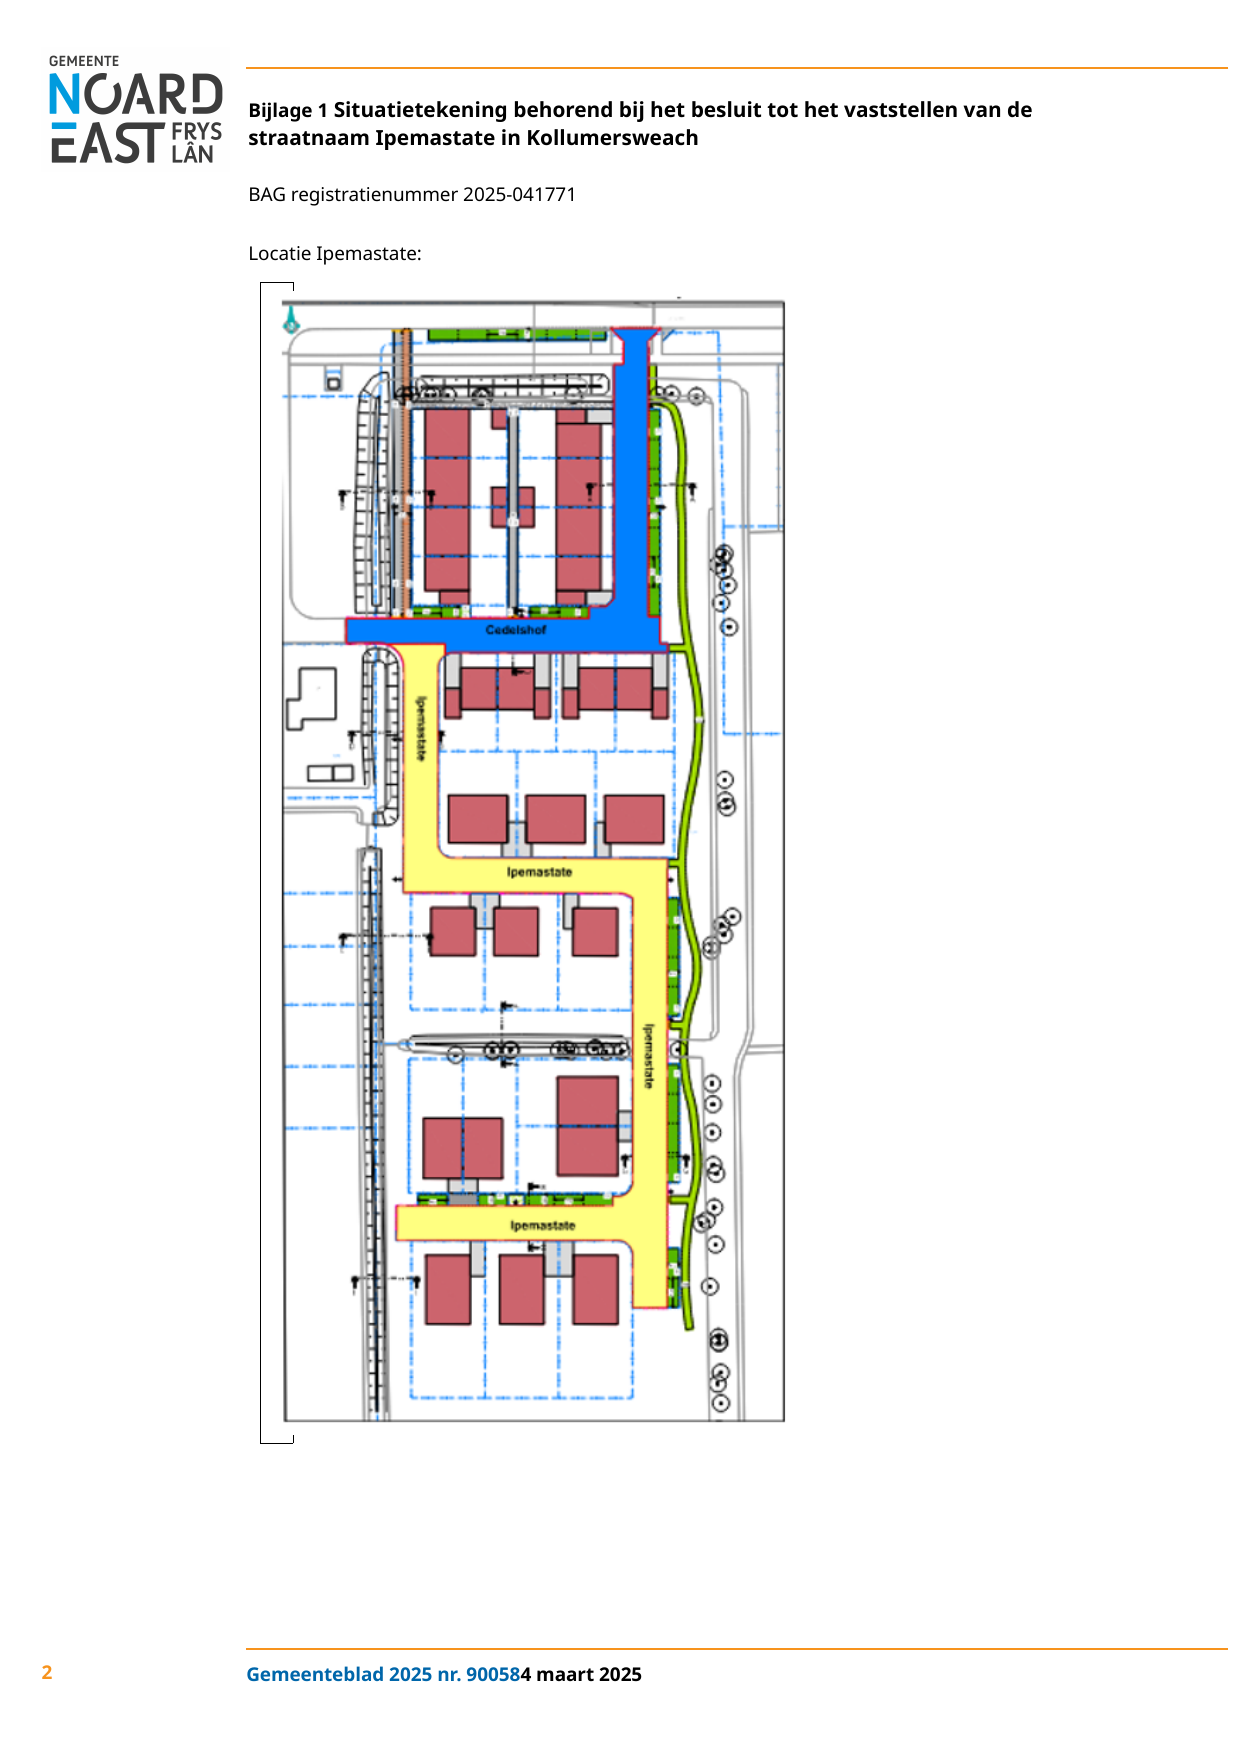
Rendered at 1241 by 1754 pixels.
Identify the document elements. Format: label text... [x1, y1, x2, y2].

picture [41, 47, 231, 172]
text BAG registratienummer 2025-041771 [248, 181, 1152, 207]
text Locatie Ipemastate: [248, 241, 1152, 266]
text Bijlage 1 Situatietekening behorend bij het besluit tot het vaststellen van de straatnaam Ipemastate in Kollumersweach [248, 95, 1152, 152]
picture [268, 291, 795, 1435]
